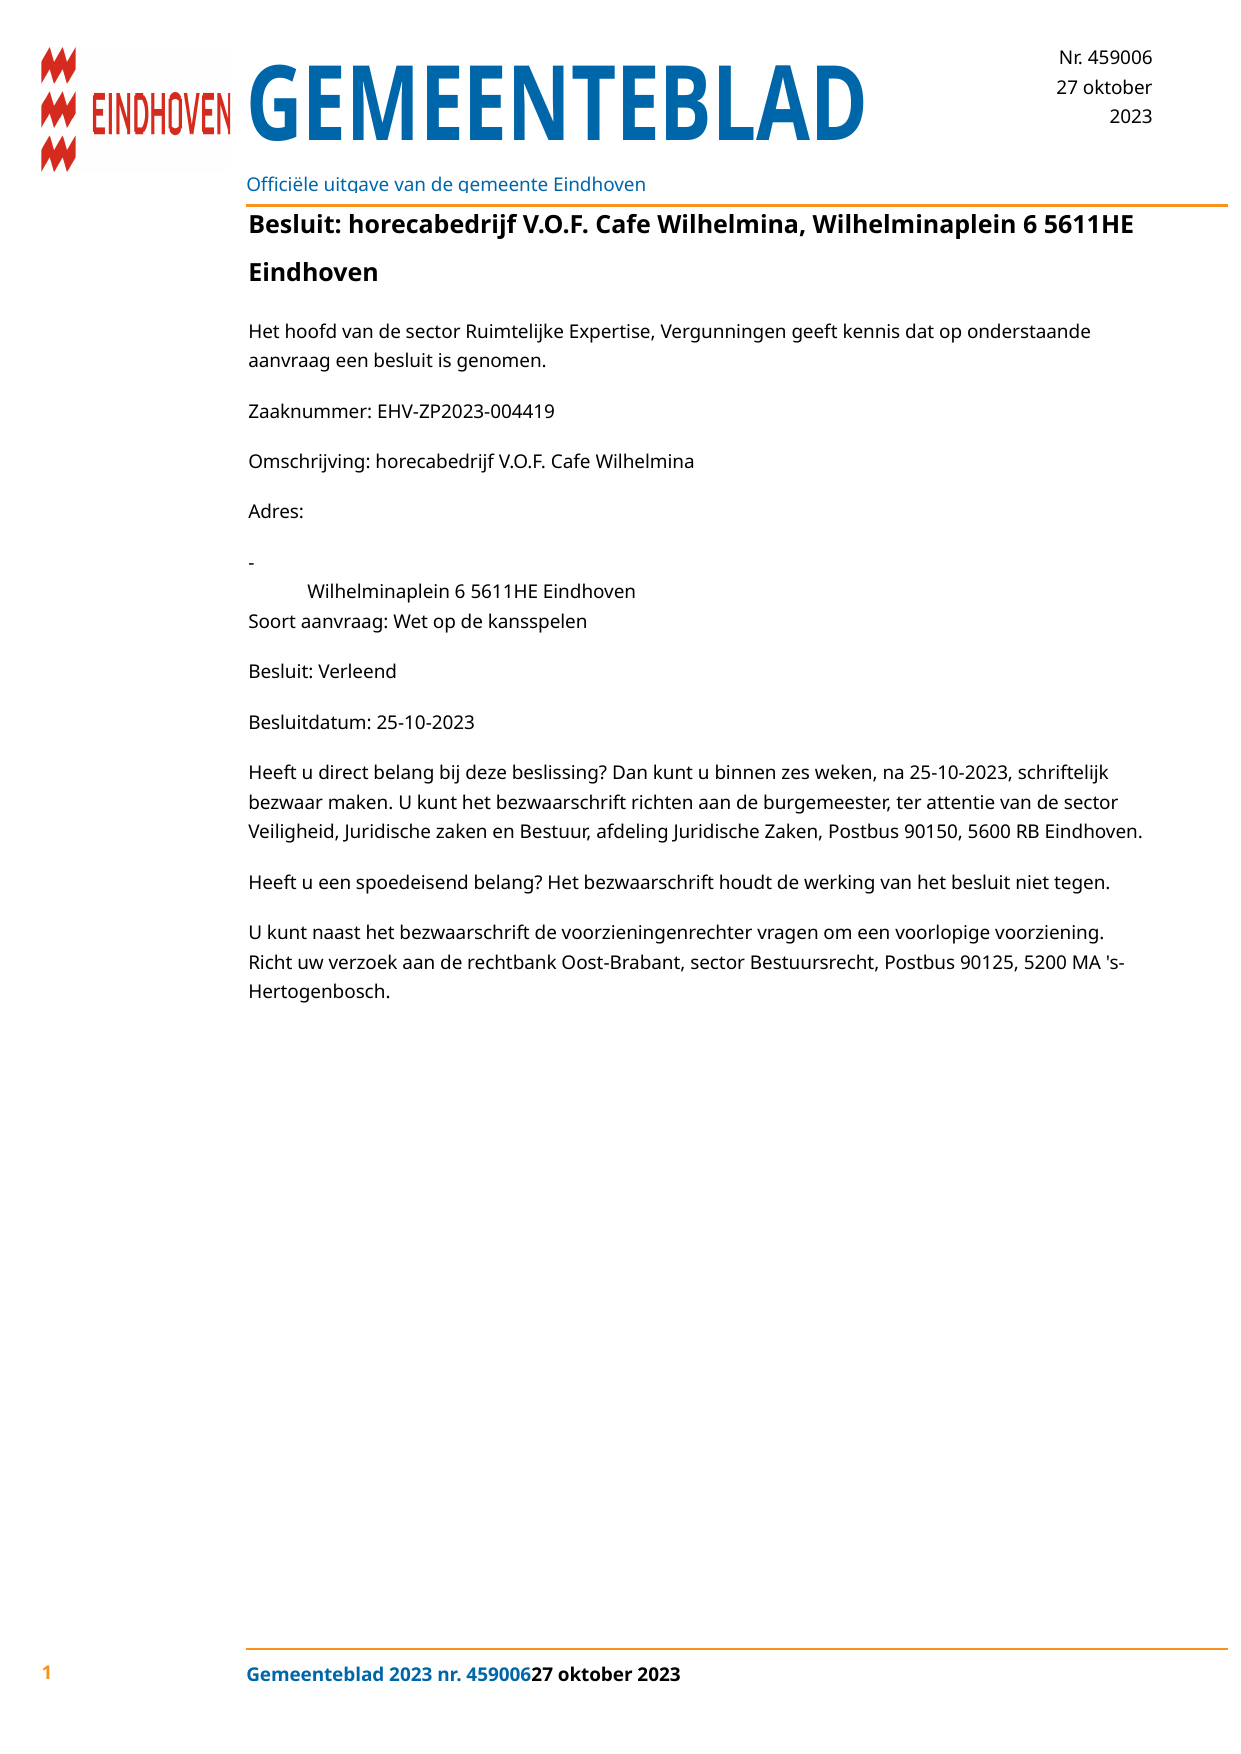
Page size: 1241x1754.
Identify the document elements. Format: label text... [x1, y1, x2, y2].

text Besluit: Verleend [248, 659, 1152, 684]
text Soort aanvraag: Wet op de kansspelen [248, 608, 1152, 634]
list Wilhelminaplein 6 5611HE Eindhoven [248, 579, 1152, 604]
text Adres: [248, 499, 1152, 524]
text Zaaknummer: EHV-ZP2023-004419 [248, 398, 1152, 424]
text Het hoofd van de sector Ruimtelijke Expertise, Vergunningen geeft kennis dat op onderstaande aanvraag een besluit is genomen. [248, 318, 1152, 373]
picture [41, 47, 231, 172]
text Heeft u direct belang bij deze beslissing? Dan kunt u binnen zes weken, na 25-10-2023, schriftelijk bezwaar maken. U kunt het bezwaarschrift richten aan de burgemeester, ter attentie van de sector Veiligheid, Juridische zaken en Bestuur, afdeling Juridische Zaken, Postbus 90150, 5600 RB Eindhoven. [248, 759, 1152, 844]
text Heeft u een spoedeisend belang? Het bezwaarschrift houdt de werking van het besluit niet tegen. [248, 869, 1152, 895]
text Besluitdatum: 25-10-2023 [248, 709, 1152, 735]
text Besluit: horecabedrijf V.O.F. Cafe Wilhelmina, Wilhelminaplein 6 5611HE Eindhoven [248, 207, 1152, 288]
text U kunt naast het bezwaarschrift de voorzieningenrechter vragen om een voorlopige voorziening. Richt uw verzoek aan de rechtbank Oost-Brabant, sector Bestuursrecht, Postbus 90125, 5200 MA 's-Hertogenbosch. [248, 919, 1152, 1004]
text Omschrijving: horecabedrijf V.O.F. Cafe Wilhelmina [248, 448, 1152, 474]
